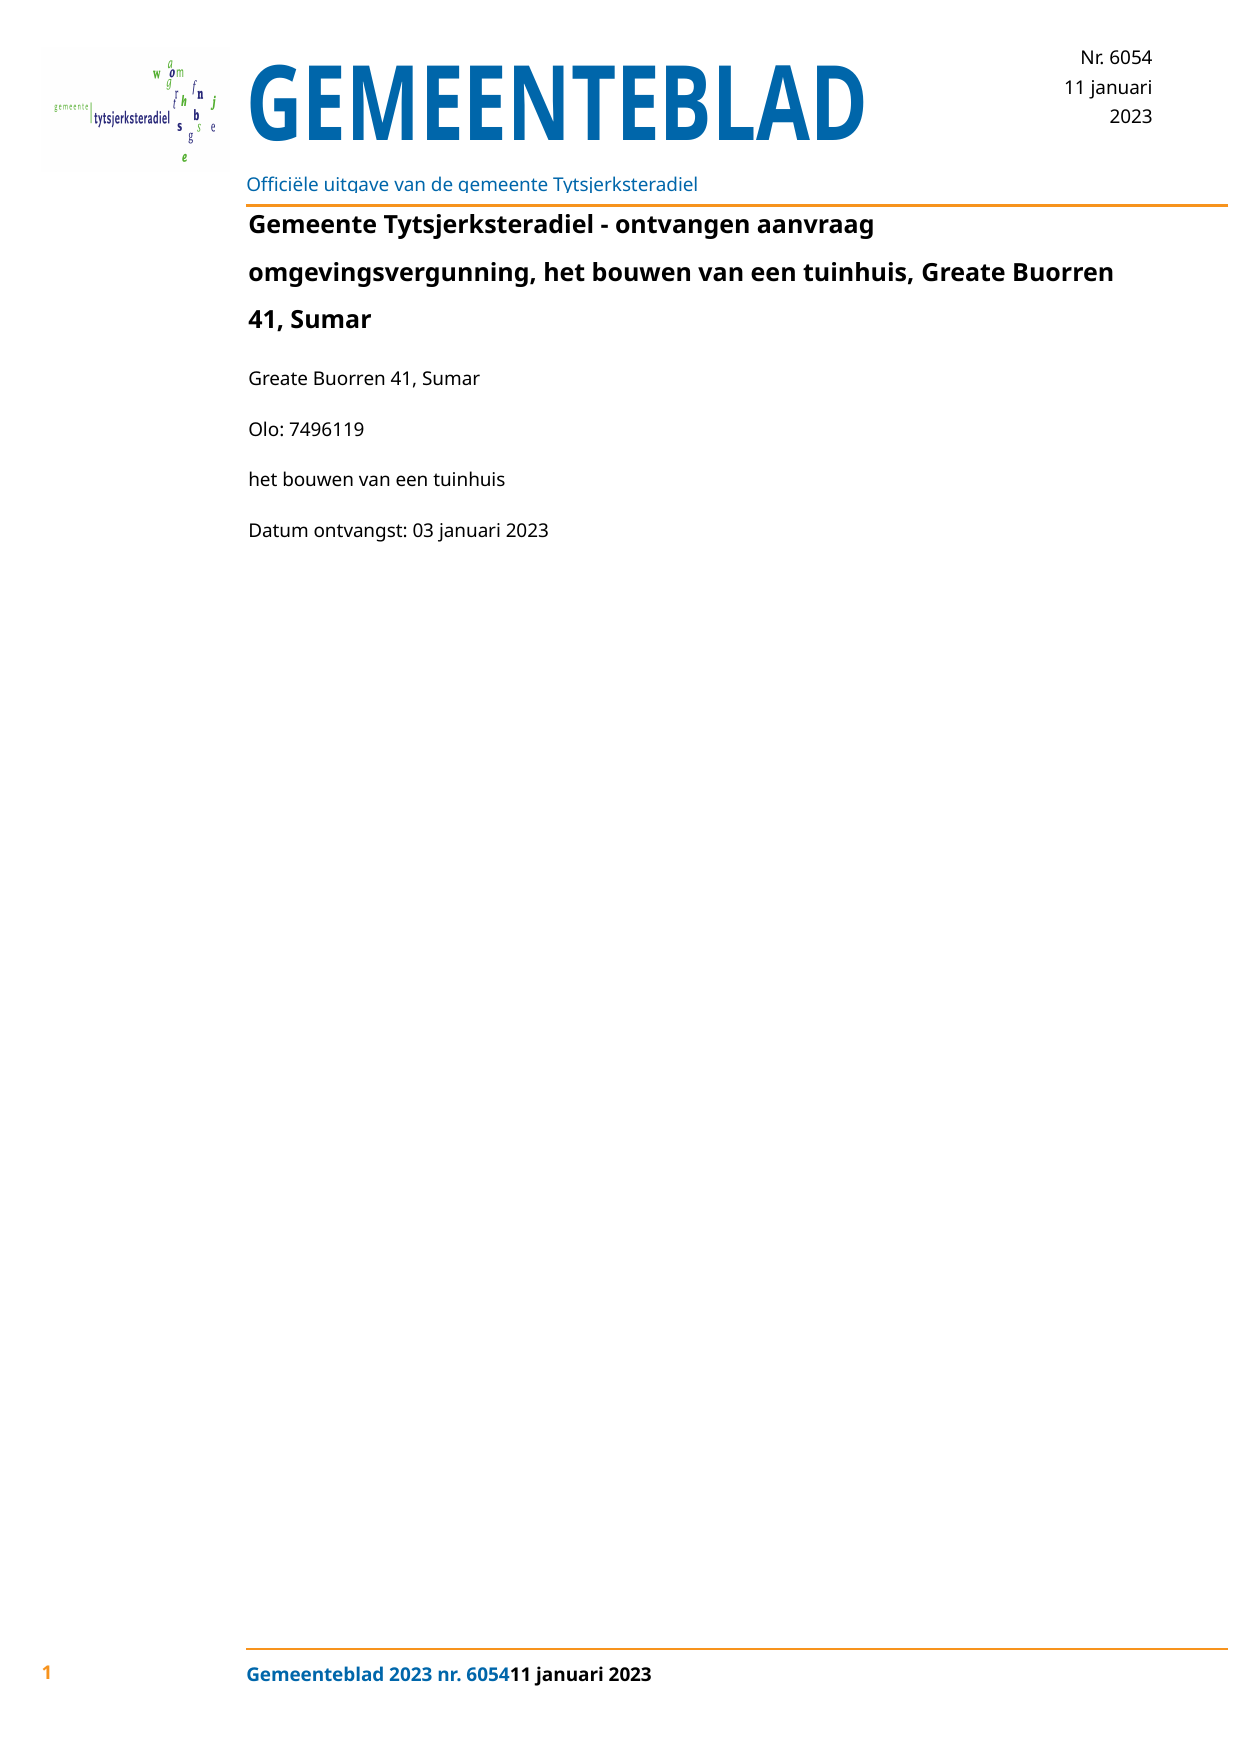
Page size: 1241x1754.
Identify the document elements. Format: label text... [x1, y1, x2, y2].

text Greate Buorren 41, Sumar [248, 366, 1152, 391]
text het bouwen van een tuinhuis [248, 466, 1152, 492]
picture [41, 47, 231, 172]
text Olo: 7496119 [248, 416, 1152, 442]
text Gemeente Tytsjerksteradiel - ontvangen aanvraag omgevingsvergunning, het bouwen van een tuinhuis, Greate Buorren 41, Sumar [248, 207, 1152, 336]
text Datum ontvangst: 03 januari 2023 [248, 517, 1152, 542]
